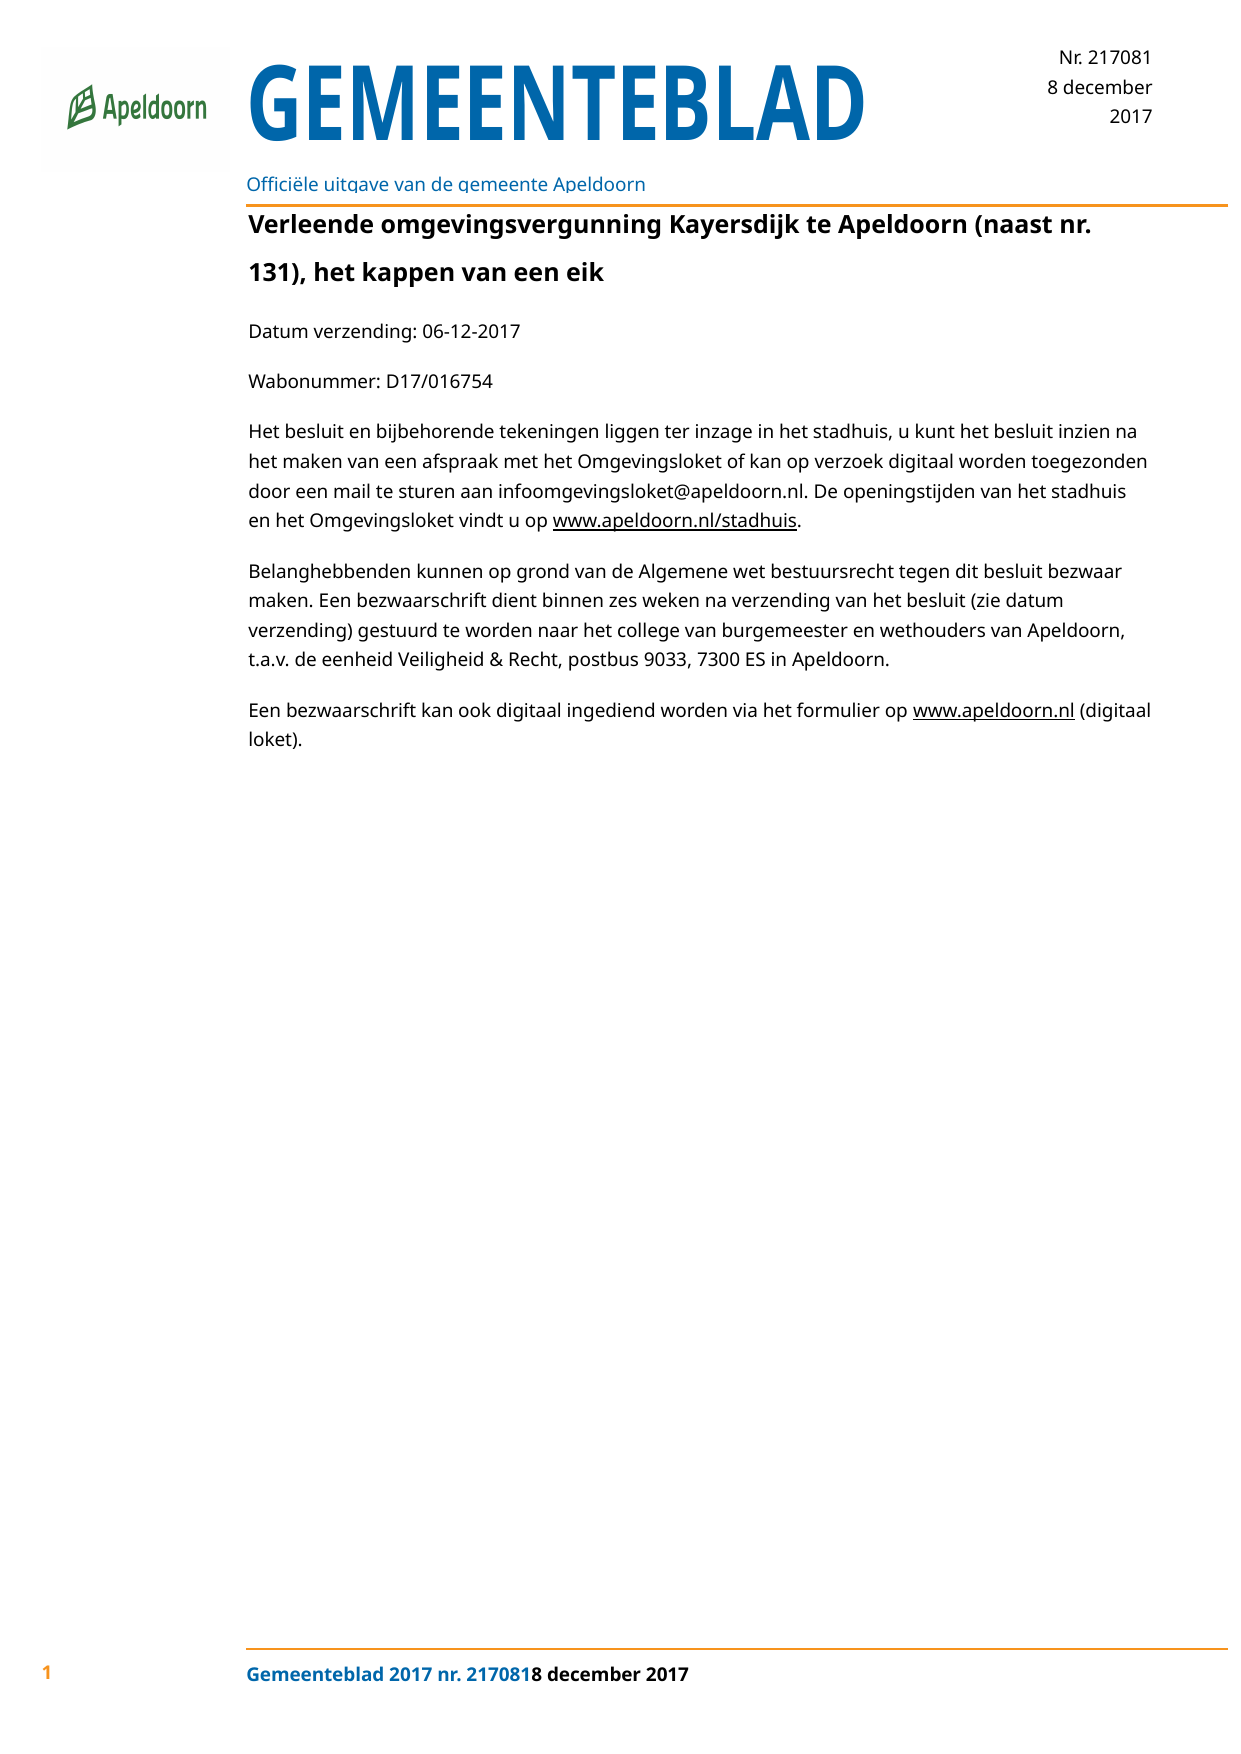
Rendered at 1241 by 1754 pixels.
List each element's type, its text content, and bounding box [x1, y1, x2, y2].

text Het besluit en bijbehorende tekeningen liggen ter inzage in het stadhuis, u kunt het besluit inzien na het maken van een afspraak met het Omgevingsloket of kan op verzoek digitaal worden toegezonden door een mail te sturen aan infoomgevingsloket@apeldoorn.nl. De openingstijden van het stadhuis en het Omgevingsloket vindt u op www.apeldoorn.nl/stadhuis. [248, 419, 1152, 533]
text Een bezwaarschrift kan ook digitaal ingediend worden via het formulier op www.apeldoorn.nl (digitaal loket). [248, 697, 1152, 752]
text Verleende omgevingsvergunning Kayersdijk te Apeldoorn (naast nr. 131), het kappen van een eik [248, 207, 1152, 288]
text Datum verzending: 06-12-2017 [248, 318, 1152, 344]
text Wabonummer: D17/016754 [248, 368, 1152, 394]
text Belanghebbenden kunnen op grond van de Algemene wet bestuursrecht tegen dit besluit bezwaar maken. Een bezwaarschrift dient binnen zes weken na verzending van het besluit (zie datum verzending) gestuurd te worden naar het college van burgemeester en wethouders van Apeldoorn, t.a.v. de eenheid Veiligheid & Recht, postbus 9033, 7300 ES in Apeldoorn. [248, 558, 1152, 672]
picture [41, 47, 231, 172]
